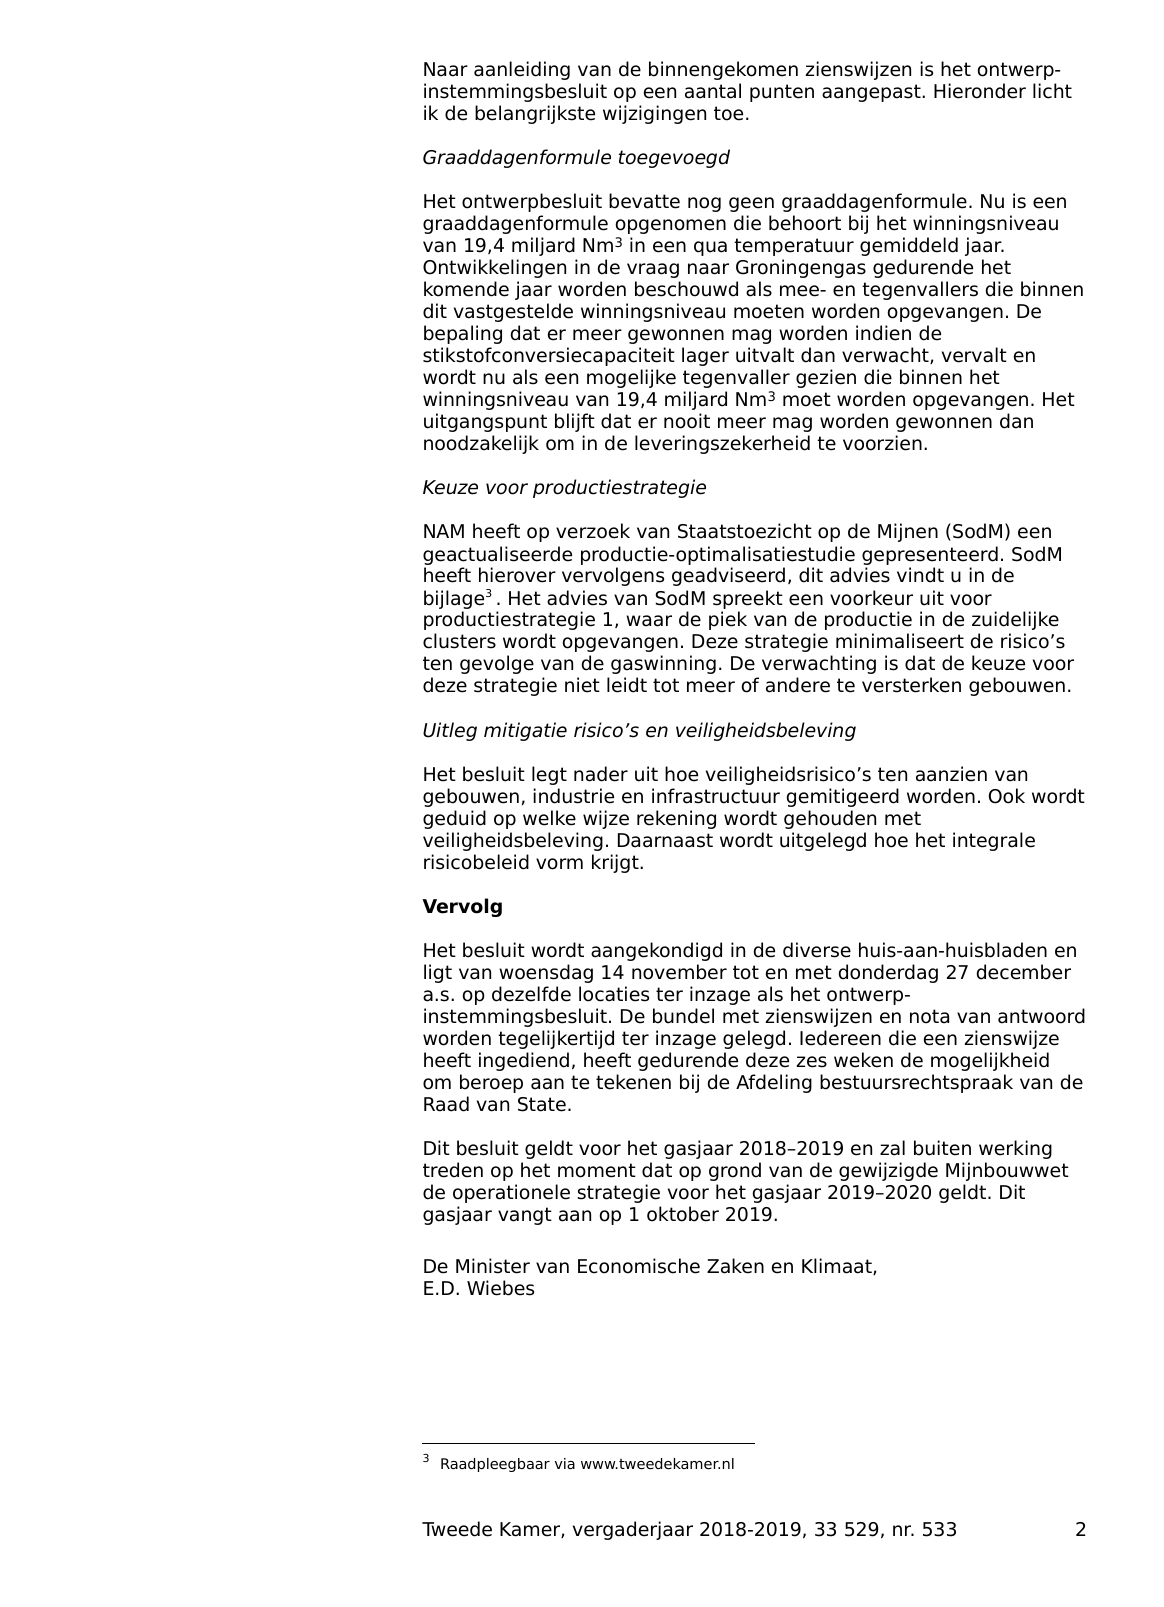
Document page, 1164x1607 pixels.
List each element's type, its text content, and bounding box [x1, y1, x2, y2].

text Dit besluit geldt voor het gasjaar 2018–2019 en zal buiten werking treden op het moment dat op grond van de gewijzigde Mijnbouwwet de operationele strategie voor het gasjaar 2019–2020 geldt. Dit gasjaar vangt aan op 1 oktober 2019. [422, 1138, 1087, 1226]
subtitle Graaddagenformule toegevoegd [422, 147, 1087, 169]
text Raadpleegbaar via www.tweedekamer.nl [422, 1452, 1087, 1474]
text Naar aanleiding van de binnengekomen zienswijzen is het ontwerp-instemmingsbesluit op een aantal punten aangepast. Hieronder licht ik de belangrijkste wijzigingen toe. [422, 59, 1087, 125]
subtitle Keuze voor productiestrategie [422, 477, 1087, 499]
text NAM heeft op verzoek van Staatstoezicht op de Mijnen (SodM) een geactualiseerde productie-optimalisatiestudie gepresenteerd. SodM heeft hierover vervolgens geadviseerd, dit advies vindt u in de bijlage. Het advies van SodM spreekt een voorkeur uit voor productiestrategie 1, waar de piek van de productie in de zuidelijke clusters wordt opgevangen. Deze strategie minimaliseert de risico’s ten gevolge van de gaswinning. De verwachting is dat de keuze voor deze strategie niet leidt tot meer of andere te versterken gebouwen. [422, 521, 1087, 697]
text Het besluit wordt aangekondigd in de diverse huis-aan-huisbladen en ligt van woensdag 14 november tot en met donderdag 27 december a.s. op dezelfde locaties ter inzage als het ontwerp-instemmingsbesluit. De bundel met zienswijzen en nota van antwoord worden tegelijkertijd ter inzage gelegd. Iedereen die een zienswijze heeft ingediend, heeft gedurende deze zes weken de mogelijkheid om beroep aan te tekenen bij de Afdeling bestuursrechtspraak van de Raad van State. [422, 940, 1087, 1116]
text Het ontwerpbesluit bevatte nog geen graaddagenformule. Nu is een graaddagenformule opgenomen die behoort bij het winningsniveau van 19,4 miljard Nm3 in een qua temperatuur gemiddeld jaar. Ontwikkelingen in de vraag naar Groningengas gedurende het komende jaar worden beschouwd als mee- en tegenvallers die binnen dit vastgestelde winningsniveau moeten worden opgevangen. De bepaling dat er meer gewonnen mag worden indien de stikstofconversiecapaciteit lager uitvalt dan verwacht, vervalt en wordt nu als een mogelijke tegenvaller gezien die binnen het winningsniveau van 19,4 miljard Nm3 moet worden opgevangen. Het uitgangspunt blijft dat er nooit meer mag worden gewonnen dan noodzakelijk om in de leveringszekerheid te voorzien. [422, 191, 1087, 455]
subtitle Vervolg [422, 896, 1087, 918]
subtitle Uitleg mitigatie risico’s en veiligheidsbeleving [422, 719, 1087, 741]
text De Minister van Economische Zaken en Klimaat, E.D. Wiebes [422, 1256, 1087, 1300]
text Het besluit legt nader uit hoe veiligheidsrisico’s ten aanzien van gebouwen, industrie en infrastructuur gemitigeerd worden. Ook wordt geduid op welke wijze rekening wordt gehouden met veiligheidsbeleving. Daarnaast wordt uitgelegd hoe het integrale risicobeleid vorm krijgt. [422, 764, 1087, 873]
